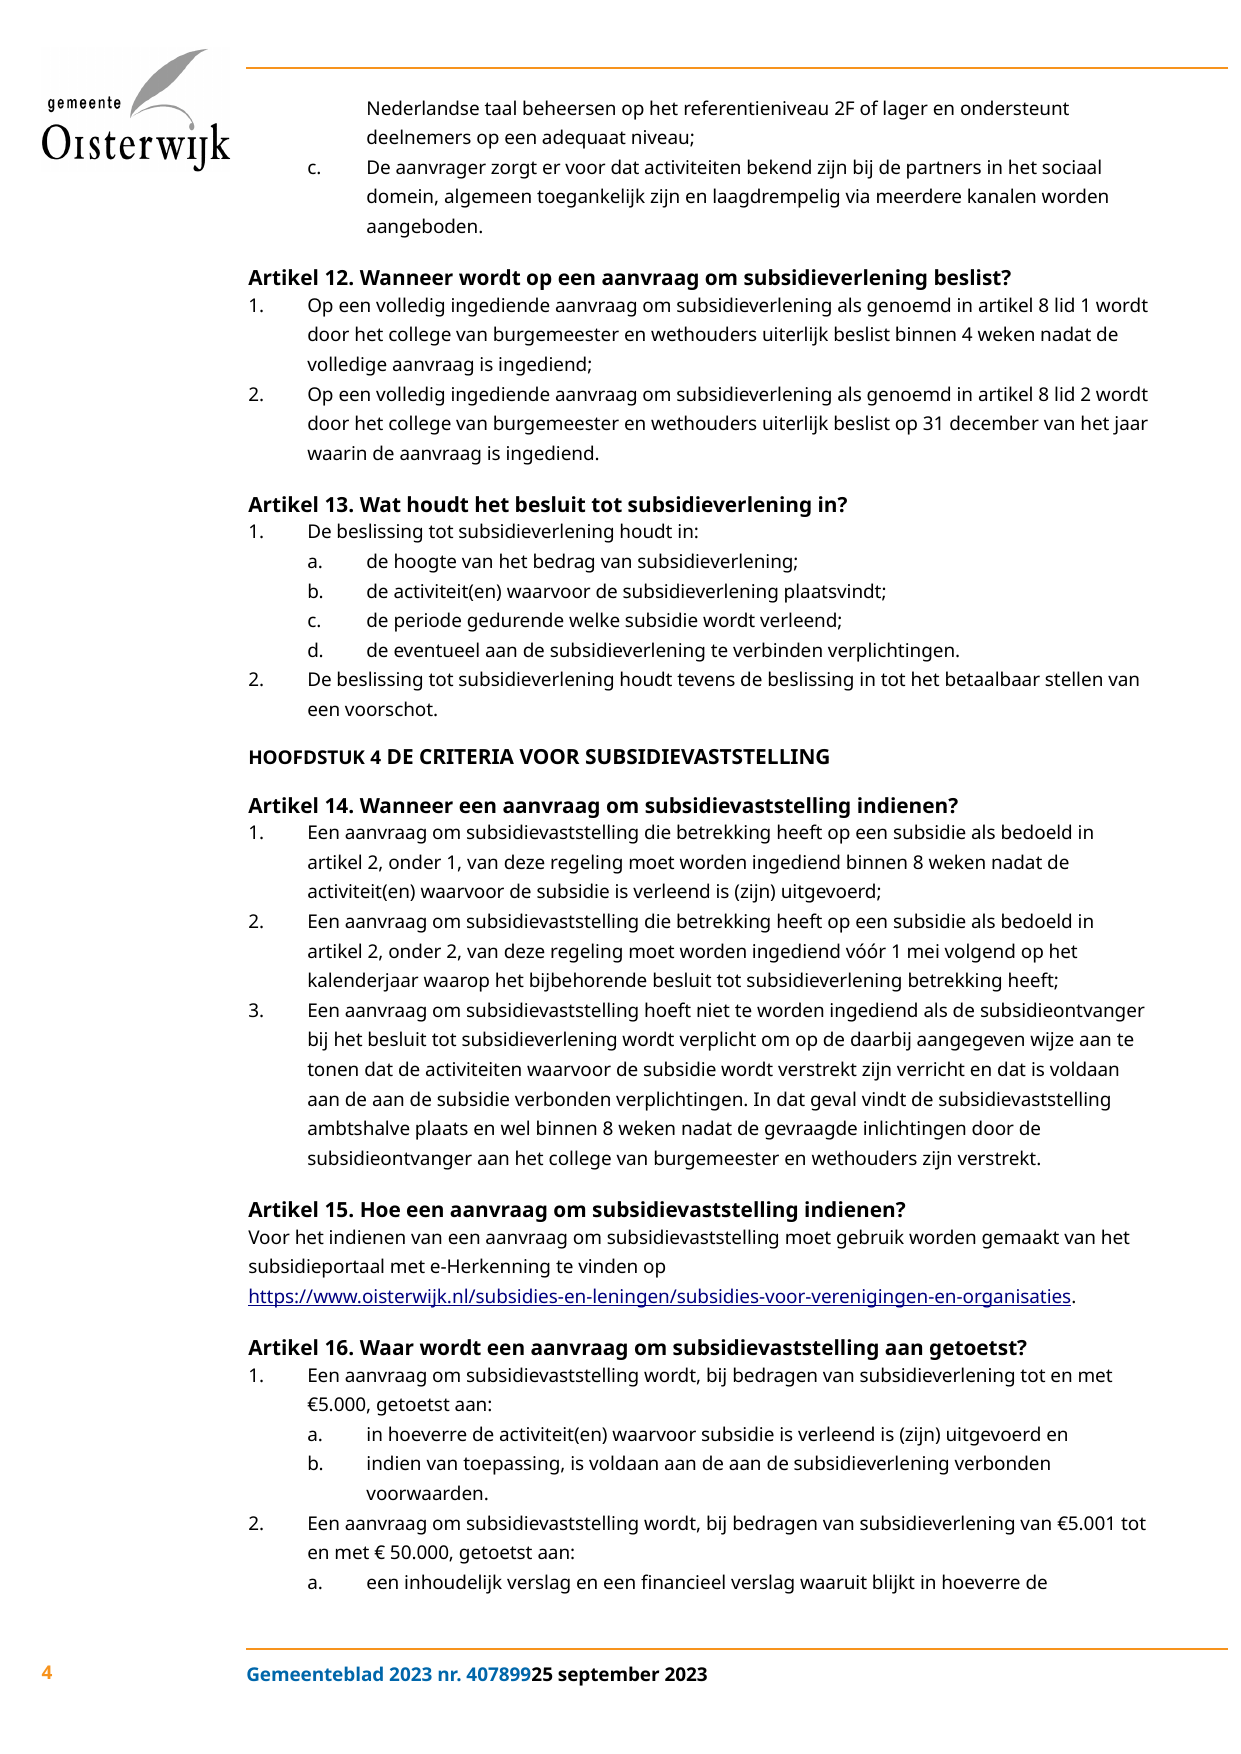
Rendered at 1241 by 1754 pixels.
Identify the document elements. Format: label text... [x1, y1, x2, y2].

list Een aanvraag om subsidievaststelling hoeft niet te worden ingediend als de subsidieontvanger bij het besluit tot subsidieverlening wordt verplicht om op de daarbij aangegeven wijze aan te tonen dat de activiteiten waarvoor de subsidie wordt verstrekt zijn verricht en dat is voldaan aan de aan de subsidie verbonden verplichtingen. In dat geval vindt de subsidievaststelling ambtshalve plaats en wel binnen 8 weken nadat de gevraagde inlichtingen door de subsidieontvanger aan het college van burgemeester en wethouders zijn verstrekt. [248, 997, 1152, 1171]
text Artikel 13. Wat houdt het besluit tot subsidieverlening in? [248, 490, 1152, 519]
list Nederlandse taal beheersen op het referentieniveau 2F of lager en ondersteunt deelnemers op een adequaat niveau; [307, 95, 1152, 150]
list indien van toepassing, is voldaan aan de aan de subsidieverlening verbonden voorwaarden. [307, 1451, 1152, 1506]
list De aanvrager zorgt er voor dat activiteiten bekend zijn bij de partners in het sociaal domein, algemeen toegankelijk zijn en laagdrempelig via meerdere kanalen worden aangeboden. [307, 154, 1152, 239]
list Op een volledig ingediende aanvraag om subsidieverlening als genoemd in artikel 8 lid 1 wordt door het college van burgemeester en wethouders uiterlijk beslist binnen 4 weken nadat de volledige aanvraag is ingediend; [248, 292, 1152, 377]
list de periode gedurende welke subsidie wordt verleend; [307, 607, 1152, 633]
text Voor het indienen van een aanvraag om subsidievaststelling moet gebruik worden gemaakt van het subsidieportaal met e-Herkenning te vinden op https://www.oisterwijk.nl/subsidies-en-leningen/subsidies-voor-verenigingen-en-organisaties. [248, 1224, 1152, 1309]
text Artikel 12. Wanneer wordt op een aanvraag om subsidieverlening beslist? [248, 263, 1152, 292]
list een inhoudelijk verslag en een financieel verslag waaruit blijkt in hoeverre de [307, 1569, 1152, 1595]
text HOOFDSTUK 4 DE CRITERIA VOOR SUBSIDIEVASTSTELLING [248, 742, 1152, 770]
list de activiteit(en) waarvoor de subsidieverlening plaatsvindt; [307, 578, 1152, 604]
list Een aanvraag om subsidievaststelling wordt, bij bedragen van subsidieverlening van €5.001 tot en met € 50.000, getoetst aan: [248, 1510, 1152, 1565]
text Artikel 15. Hoe een aanvraag om subsidievaststelling indienen? [248, 1195, 1152, 1224]
list de hoogte van het bedrag van subsidieverlening; [307, 548, 1152, 574]
list de eventueel aan de subsidieverlening te verbinden verplichtingen. [307, 637, 1152, 663]
list Op een volledig ingediende aanvraag om subsidieverlening als genoemd in artikel 8 lid 2 wordt door het college van burgemeester en wethouders uiterlijk beslist op 31 december van het jaar waarin de aanvraag is ingediend. [248, 381, 1152, 466]
picture [41, 47, 231, 172]
list Een aanvraag om subsidievaststelling die betrekking heeft op een subsidie als bedoeld in artikel 2, onder 2, van deze regeling moet worden ingediend vóór 1 mei volgend op het kalenderjaar waarop het bijbehorende besluit tot subsidieverlening betrekking heeft; [248, 908, 1152, 993]
text Artikel 14. Wanneer een aanvraag om subsidievaststelling indienen? [248, 791, 1152, 819]
list De beslissing tot subsidieverlening houdt tevens de beslissing in tot het betaalbaar stellen van een voorschot. [248, 667, 1152, 722]
text Artikel 16. Waar wordt een aanvraag om subsidievaststelling aan getoetst? [248, 1333, 1152, 1362]
list in hoeverre de activiteit(en) waarvoor subsidie is verleend is (zijn) uitgevoerd en [307, 1421, 1152, 1447]
list Een aanvraag om subsidievaststelling die betrekking heeft op een subsidie als bedoeld in artikel 2, onder 1, van deze regeling moet worden ingediend binnen 8 weken nadat de activiteit(en) waarvoor de subsidie is verleend is (zijn) uitgevoerd; [248, 819, 1152, 904]
list Een aanvraag om subsidievaststelling wordt, bij bedragen van subsidieverlening tot en met €5.000, getoetst aan: [248, 1362, 1152, 1417]
list De beslissing tot subsidieverlening houdt in: [248, 519, 1152, 544]
